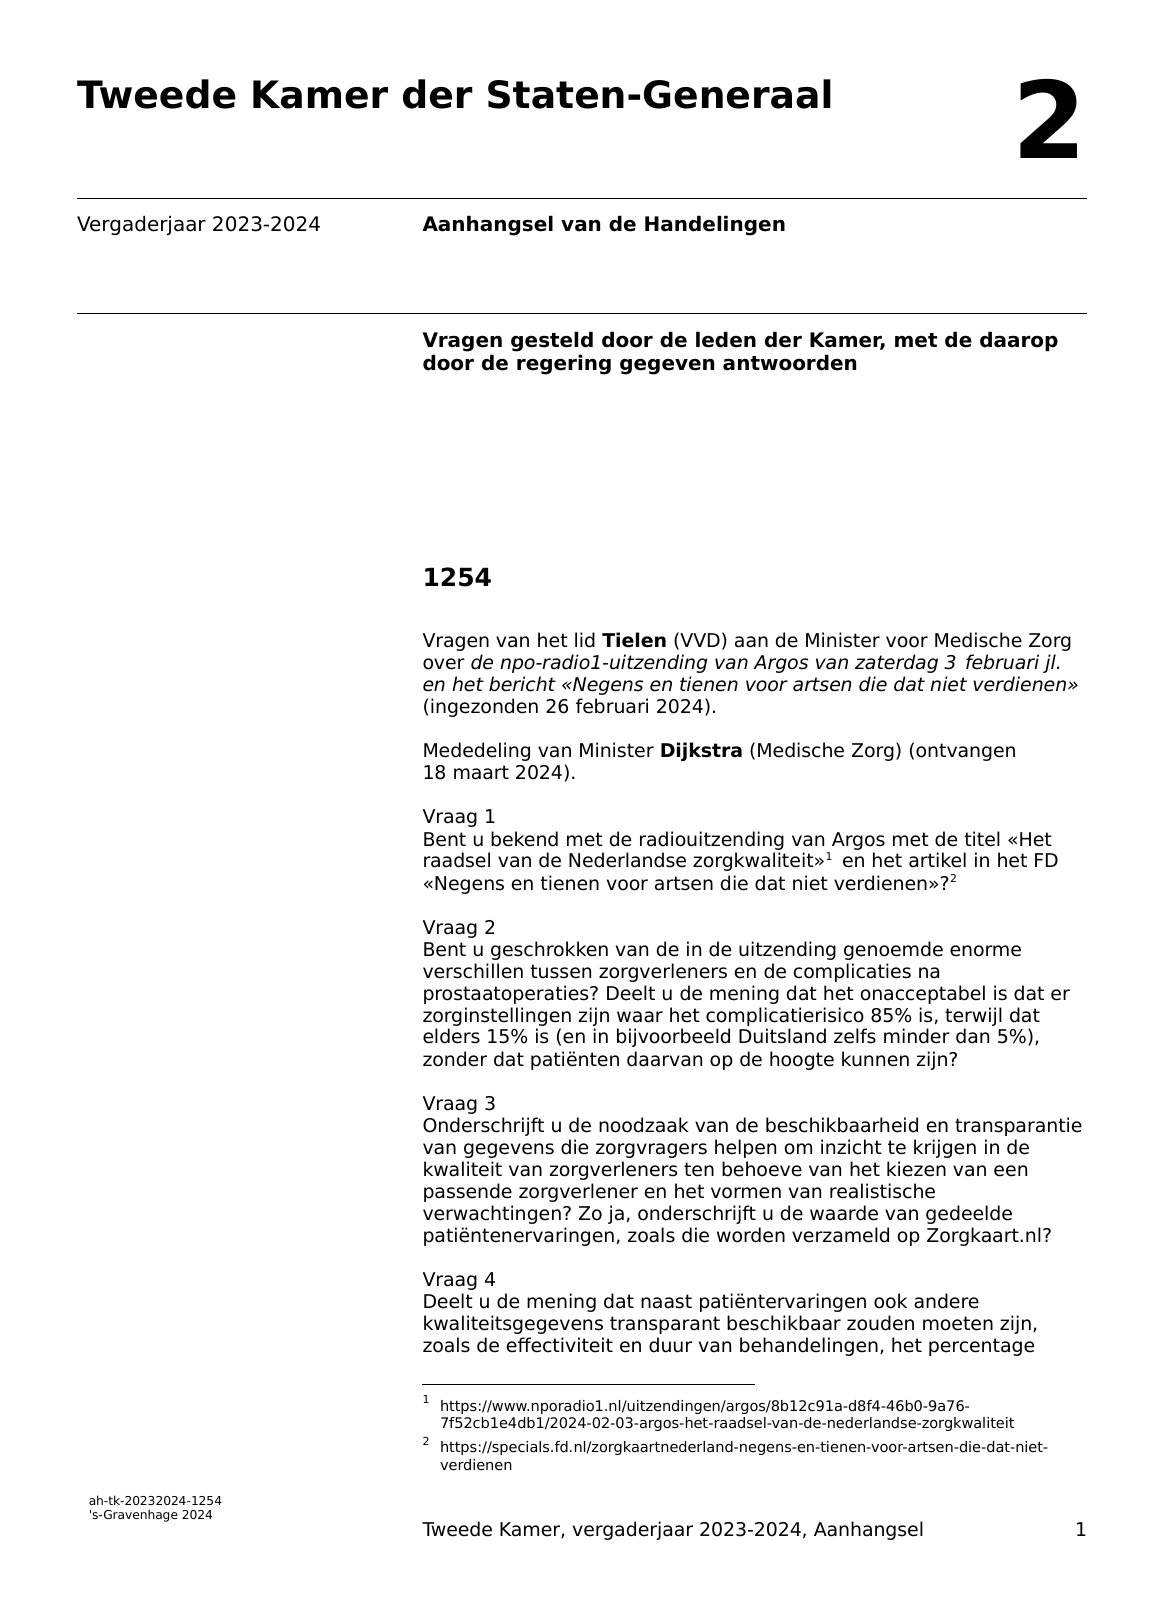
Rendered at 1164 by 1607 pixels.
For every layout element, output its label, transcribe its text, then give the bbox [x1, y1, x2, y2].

text 's-Gravenhage 2024 [88, 1508, 323, 1522]
text https://www.nporadio1.nl/uitzendingen/argos/8b12c91a-d8f4-46b0-9a76-7f52cb1e4db1/2024-02-03-argos-het-raadsel-van-de-nederlandse-zorgkwaliteit [422, 1393, 1087, 1432]
text 1254 [422, 563, 1087, 592]
table_cell Aanhangsel van de Handelingen [422, 199, 1087, 313]
text Vraag 2 [422, 917, 1087, 938]
text Deelt u de mening dat naast patiëntervaringen ook andere kwaliteitsgegevens transparant beschikbaar zouden moeten zijn, zoals de effectiviteit en duur van behandelingen, het percentage [422, 1291, 1087, 1357]
text Bent u bekend met de radiouitzending van Argos met de titel «Het raadsel van de Nederlandse zorgkwaliteit» en het artikel in het FD «Negens en tienen voor artsen die dat niet verdienen»? [422, 828, 1087, 894]
text Vraag 4 [422, 1269, 1087, 1291]
text Bent u geschrokken van de in de uitzending genoemde enorme verschillen tussen zorgverleners en de complicaties na prostaatoperaties? Deelt u de mening dat het onacceptabel is dat er zorginstellingen zijn waar het complicatierisico 85% is, terwijl dat elders 15% is (en in bijvoorbeeld Duitsland zelfs minder dan 5%), zonder dat patiënten daarvan op de hoogte kunnen zijn? [422, 938, 1087, 1070]
text Vragen van het lid Tielen (VVD) aan de Minister voor Medische Zorg over de npo-radio1-uitzending van Argos van zaterdag 3 februari jl. en het bericht «Negens en tienen voor artsen die dat niet verdienen» (ingezonden 26 februari 2024). [422, 630, 1087, 718]
table_cell [77, 314, 422, 375]
table_header Tweede Kamer der Staten-Generaal [77, 59, 886, 198]
table_cell Vragen gesteld door de leden der Kamer, met de daarop door de regering gegeven antwoorden [422, 314, 1087, 375]
text Onderschrijft u de noodzaak van de beschikbaarheid en transparantie van gegevens die zorgvragers helpen om inzicht te krijgen in de kwaliteit van zorgverleners ten behoeve van het kiezen van een passende zorgverlener en het vormen van realistische verwachtingen? Zo ja, onderschrijft u de waarde van gedeelde patiëntenervaringen, zoals die worden verzameld op Zorgkaart.nl? [422, 1114, 1087, 1246]
text Mededeling van Minister Dijkstra (Medische Zorg) (ontvangen 18 maart 2024). [422, 740, 1087, 784]
text https://specials.fd.nl/zorgkaartnederland-negens-en-tienen-voor-artsen-die-dat-niet-verdienen [422, 1435, 1087, 1474]
table_header 2 [886, 59, 1087, 198]
text Vraag 1 [422, 806, 1087, 828]
text ah-tk-20232024-1254 [88, 1494, 323, 1508]
table_cell Vergaderjaar 2023-2024 [77, 199, 422, 313]
text Vraag 3 [422, 1093, 1087, 1114]
